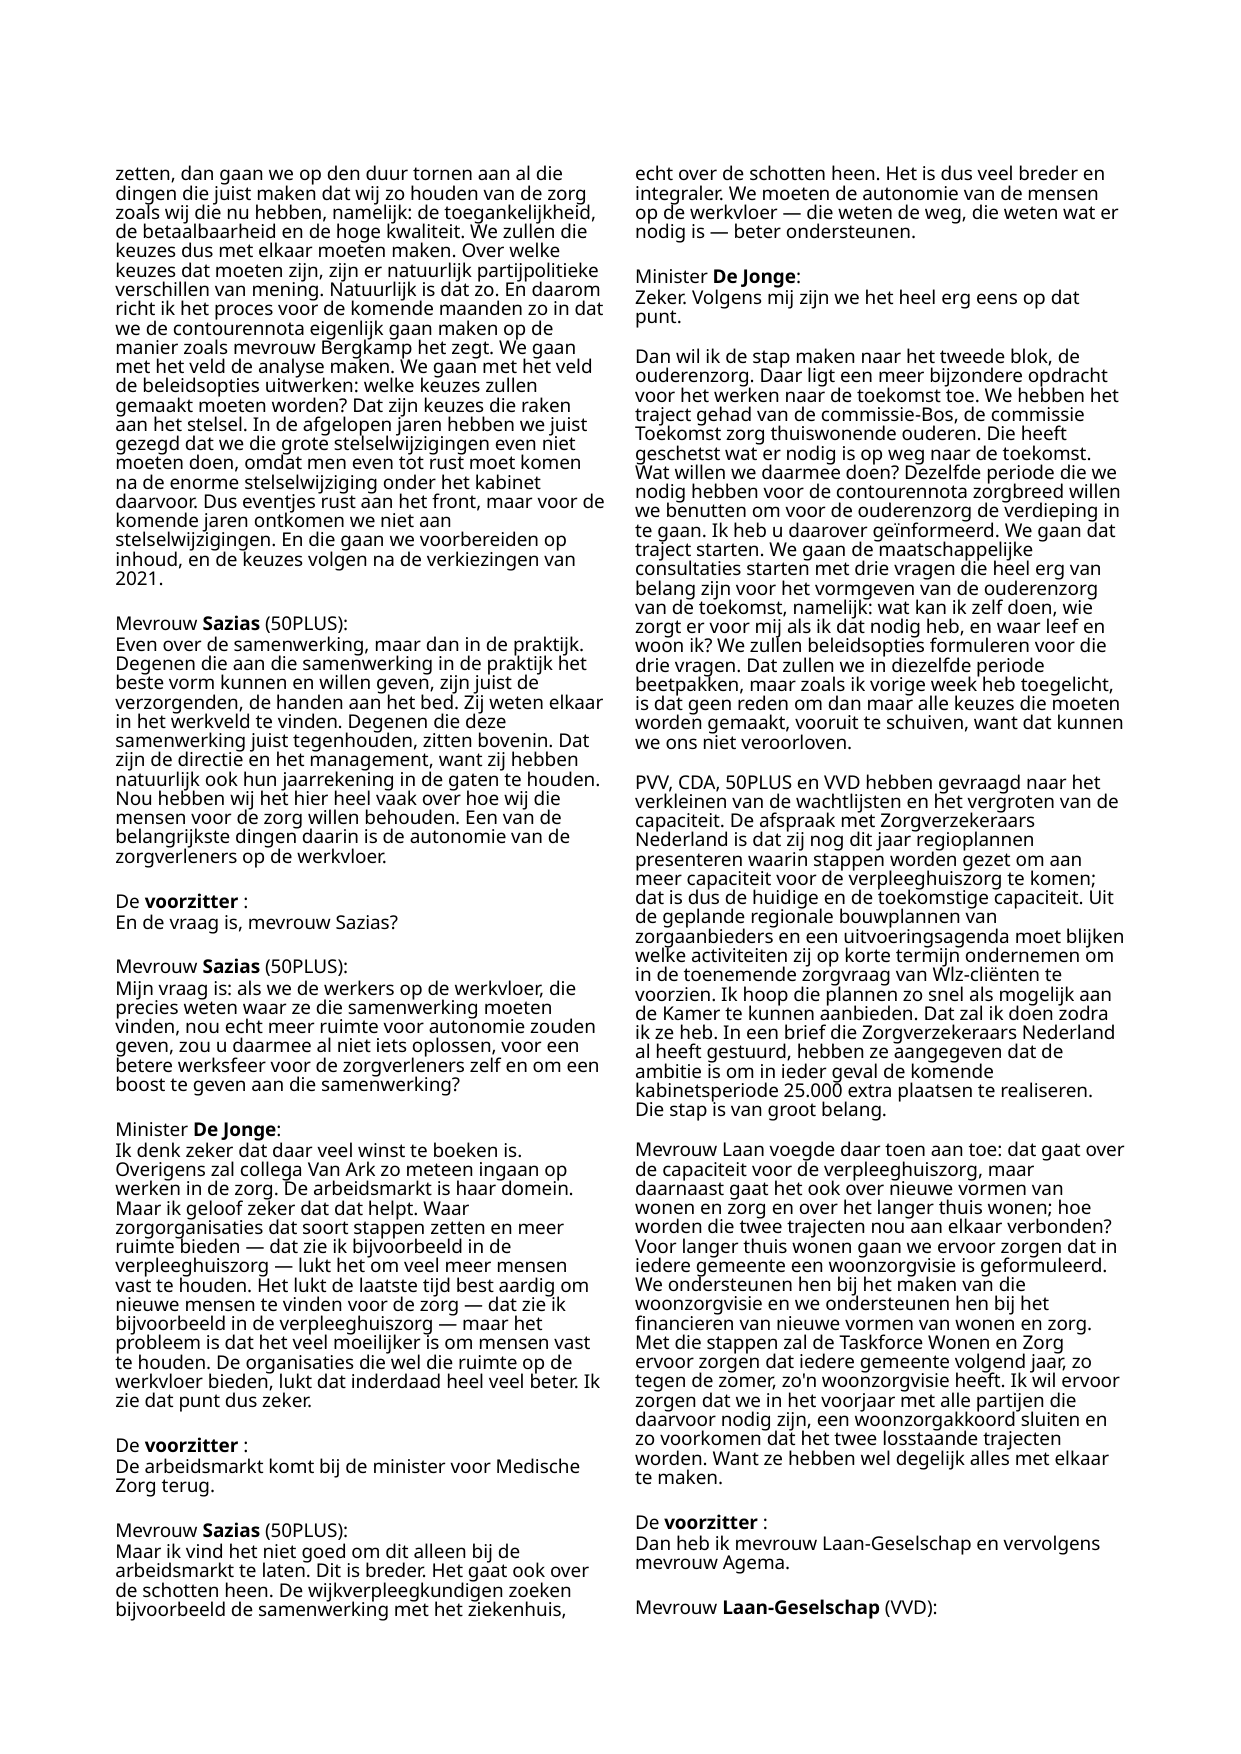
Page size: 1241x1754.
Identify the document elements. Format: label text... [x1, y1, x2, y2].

text Even over de samenwerking, maar dan in de praktijk. Degenen die aan die samenwerking in de praktijk het beste vorm kunnen en willen geven, zijn juist de verzorgenden, de handen aan het bed. Zij weten elkaar in het werkveld te vinden. Degenen die deze samenwerking juist tegenhouden, zitten bovenin. Dat zijn de directie en het management, want zij hebben natuurlijk ook hun jaarrekening in de gaten te houden. Nou hebben wij het hier heel vaak over hoe wij die mensen voor de zorg willen behouden. Een van de belangrijkste dingen daarin is de autonomie van de zorgverleners op de werkvloer. [115, 636, 605, 867]
text De arbeidsmarkt komt bij de minister voor Medische Zorg terug. [115, 1458, 605, 1497]
text Minister De Jonge: [635, 263, 1125, 289]
text Ik denk zeker dat daar veel winst te boeken is. Overigens zal collega Van Ark zo meteen ingaan op werken in de zorg. De arbeidsmarkt is haar domein. Maar ik geloof zeker dat dat helpt. Waar zorgorganisaties dat soort stappen zetten en meer ruimte bieden — dat zie ik bijvoorbeeld in de verpleeghuiszorg — lukt het om veel meer mensen vast te houden. Het lukt de laatste tijd best aardig om nieuwe mensen te vinden voor de zorg — dat zie ik bijvoorbeeld in de verpleeghuiszorg — maar het probleem is dat het veel moeilijker is om mensen vast te houden. De organisaties die wel die ruimte op de werkvloer bieden, lukt dat inderdaad heel veel beter. Ik zie dat punt dus zeker. [115, 1142, 605, 1411]
text De voorzitter : [635, 1509, 1125, 1535]
text Mevrouw Sazias (50PLUS): [115, 610, 605, 636]
text Mevrouw Sazias (50PLUS): [115, 1517, 605, 1543]
text Zeker. Volgens mij zijn we het heel erg eens op dat punt. [635, 289, 1125, 327]
text Mevrouw Laan voegde daar toen aan toe: dat gaat over de capaciteit voor de verpleeghuiszorg, maar daarnaast gaat het ook over nieuwe vormen van wonen en zorg en over het langer thuis wonen; hoe worden die twee trajecten nou aan elkaar verbonden? Voor langer thuis wonen gaan we ervoor zorgen dat in iedere gemeente een woonzorgvisie is geformuleerd. We ondersteunen hen bij het maken van die woonzorgvisie en we ondersteunen hen bij het financieren van nieuwe vormen van wonen en zorg. Met die stappen zal de Taskforce Wonen en Zorg ervoor zorgen dat iedere gemeente volgend jaar, zo tegen de zomer, zo'n woonzorgvisie heeft. Ik wil ervoor zorgen dat we in het voorjaar met alle partijen die daarvoor nodig zijn, een woonzorgakkoord sluiten en zo voorkomen dat het twee losstaande trajecten worden. Want ze hebben wel degelijk alles met elkaar te maken. [635, 1141, 1125, 1488]
text En de vraag is, mevrouw Sazias? [115, 914, 605, 933]
text Mevrouw Laan-Geselschap (VVD): [635, 1594, 1125, 1620]
text Dan heb ik mevrouw Laan-Geselschap en vervolgens mevrouw Agema. [635, 1535, 1125, 1573]
text Dan wil ik de stap maken naar het tweede blok, de ouderenzorg. Daar ligt een meer bijzondere opdracht voor het werken naar de toekomst toe. We hebben het traject gehad van de commissie-Bos, de commissie Toekomst zorg thuiswonende ouderen. Die heeft geschetst wat er nodig is op weg naar de toekomst. Wat willen we daarmee doen? Dezelfde periode die we nodig hebben voor de contourennota zorgbreed willen we benutten om voor de ouderenzorg de verdieping in te gaan. Ik heb u daarover geïnformeerd. We gaan dat traject starten. We gaan de maatschappelijke consultaties starten met drie vragen die heel erg van belang zijn voor het vormgeven van de ouderenzorg van de toekomst, namelijk: wat kan ik zelf doen, wie zorgt er voor mij als ik dat nodig heb, en waar leef en woon ik? We zullen beleidsopties formuleren voor die drie vragen. Dat zullen we in diezelfde periode beetpakken, maar zoals ik vorige week heb toegelicht, is dat geen reden om dan maar alle keuzes die moeten worden gemaakt, vooruit te schuiven, want dat kunnen we ons niet veroorloven. [635, 348, 1125, 753]
text Mevrouw Sazias (50PLUS): [115, 954, 605, 979]
text echt over de schotten heen. Het is dus veel breder en integraler. We moeten de autonomie van de mensen op de werkvloer — die weten de weg, die weten wat er nodig is — beter ondersteunen. [635, 165, 1125, 242]
text De voorzitter : [115, 1432, 605, 1458]
text PVV, CDA, 50PLUS en VVD hebben gevraagd naar het verkleinen van de wachtlijsten en het vergroten van de capaciteit. De afspraak met Zorgverzekeraars Nederland is dat zij nog dit jaar regioplannen presenteren waarin stappen worden gezet om aan meer capaciteit voor de verpleeghuiszorg te komen; dat is dus de huidige en de toekomstige capaciteit. Uit de geplande regionale bouwplannen van zorgaanbieders en een uitvoeringsagenda moet blijken welke activiteiten zij op korte termijn ondernemen om in de toenemende zorgvraag van Wlz-cliënten te voorzien. Ik hoop die plannen zo snel als mogelijk aan de Kamer te kunnen aanbieden. Dat zal ik doen zodra ik ze heb. In een brief die Zorgverzekeraars Nederland al heeft gestuurd, hebben ze aangegeven dat de ambitie is om in ieder geval de komende kabinetsperiode 25.000 extra plaatsen te realiseren. Die stap is van groot belang. [635, 774, 1125, 1121]
text Maar ik vind het niet goed om dit alleen bij de arbeidsmarkt te laten. Dit is breder. Het gaat ook over de schotten heen. De wijkverpleegkundigen zoeken bijvoorbeeld de samenwerking met het ziekenhuis, [115, 1543, 605, 1620]
text Minister De Jonge: [115, 1116, 605, 1142]
text De voorzitter : [115, 888, 605, 914]
text Mijn vraag is: als we de werkers op de werkvloer, die precies weten waar ze die samenwerking moeten vinden, nou echt meer ruimte voor autonomie zouden geven, zou u daarmee al niet iets oplossen, voor een betere werksfeer voor de zorgverleners zelf en om een boost te geven aan die samenwerking? [115, 979, 605, 1095]
text zetten, dan gaan we op den duur tornen aan al die dingen die juist maken dat wij zo houden van de zorg zoals wij die nu hebben, namelijk: de toegankelijkheid, de betaalbaarheid en de hoge kwaliteit. We zullen die keuzes dus met elkaar moeten maken. Over welke keuzes dat moeten zijn, zijn er natuurlijk partijpolitieke verschillen van mening. Natuurlijk is dat zo. En daarom richt ik het proces voor de komende maanden zo in dat we de contourennota eigenlijk gaan maken op de manier zoals mevrouw Bergkamp het zegt. We gaan met het veld de analyse maken. We gaan met het veld de beleidsopties uitwerken: welke keuzes zullen gemaakt moeten worden? Dat zijn keuzes die raken aan het stelsel. In de afgelopen jaren hebben we juist gezegd dat we die grote stelselwijzigingen even niet moeten doen, omdat men even tot rust moet komen na de enorme stelselwijziging onder het kabinet daarvoor. Dus eventjes rust aan het front, maar voor de komende jaren ontkomen we niet aan stelselwijzigingen. En die gaan we voorbereiden op inhoud, en de keuzes volgen na de verkiezingen van 2021. [115, 165, 605, 589]
